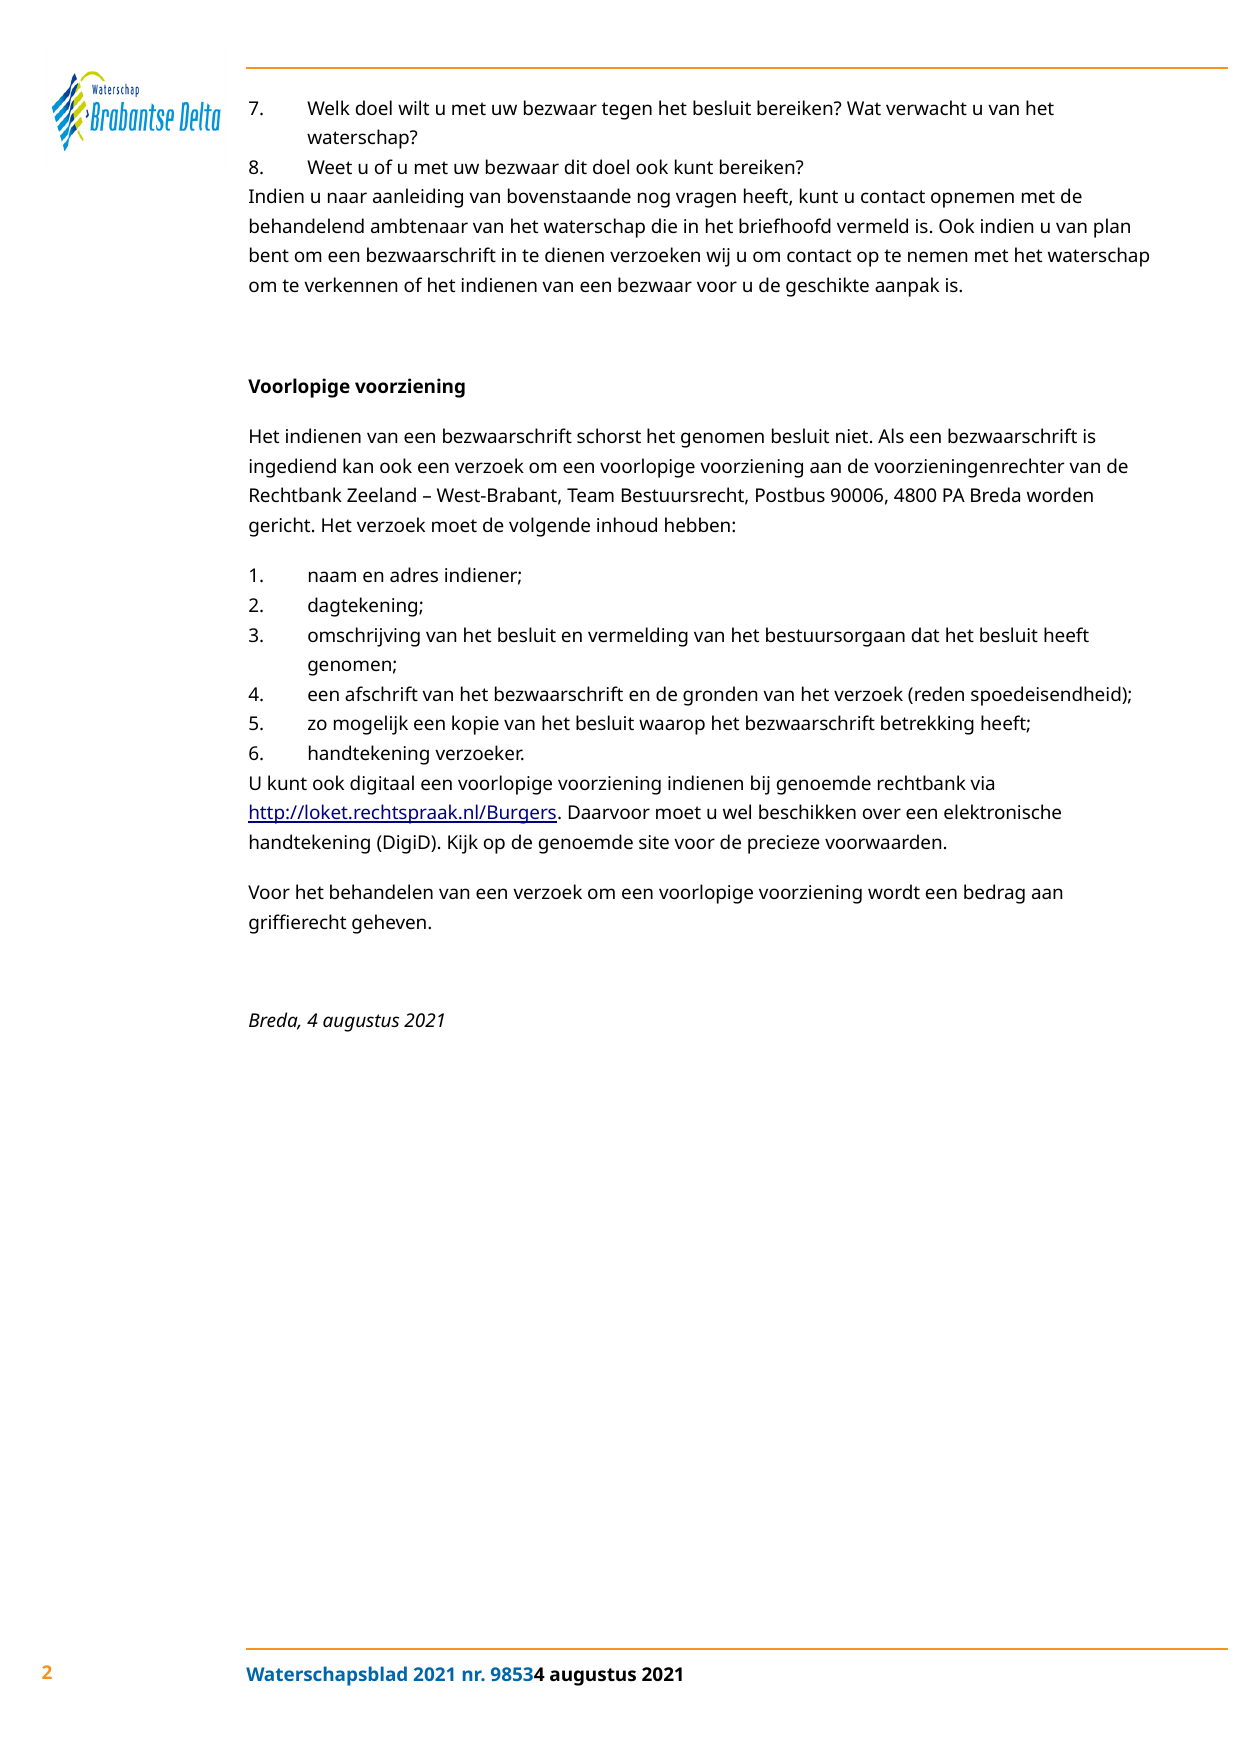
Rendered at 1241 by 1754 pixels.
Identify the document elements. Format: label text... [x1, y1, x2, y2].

text Het indienen van een bezwaarschrift schorst het genomen besluit niet. Als een bezwaarschrift is ingediend kan ook een verzoek om een voorlopige voorziening aan de voorzieningenrechter van de Rechtbank Zeeland – West-Brabant, Team Bestuursrecht, Postbus 90006, 4800 PA Breda worden gericht. Het verzoek moet de volgende inhoud hebben: [248, 423, 1152, 538]
list dagtekening; [248, 592, 1152, 618]
list Welk doel wilt u met uw bezwaar tegen het besluit bereiken? Wat verwacht u van het waterschap? [248, 95, 1152, 150]
text Voor het behandelen van een verzoek om een voorlopige voorziening wordt een bedrag aan griffierecht geheven. [248, 879, 1152, 935]
list omschrijving van het besluit en vermelding van het bestuursorgaan dat het besluit heeft genomen; [248, 622, 1152, 677]
list een afschrift van het bezwaarschrift en de gronden van het verzoek (reden spoedeisendheid); [248, 681, 1152, 707]
text Indien u naar aanleiding van bovenstaande nog vragen heeft, kunt u contact opnemen met de behandelend ambtenaar van het waterschap die in het briefhoofd vermeld is. Ook indien u van plan bent om een bezwaarschrift in te dienen verzoeken wij u om contact op te nemen met het waterschap om te verkennen of het indienen van een bezwaar voor u de geschikte aanpak is. [248, 183, 1152, 298]
list naam en adres indiener; [248, 563, 1152, 588]
text Voorlopige voorziening [248, 373, 1152, 399]
list zo mogelijk een kopie van het besluit waarop het bezwaarschrift betrekking heeft; [248, 711, 1152, 736]
text Breda, 4 augustus 2021 [248, 1007, 1152, 1033]
list Weet u of u met uw bezwaar dit doel ook kunt bereiken? [248, 154, 1152, 180]
picture [41, 47, 231, 172]
text U kunt ook digitaal een voorlopige voorziening indienen bij genoemde rechtbank via http://loket.rechtspraak.nl/Burgers. Daarvoor moet u wel beschikken over een elektronische handtekening (DigiD). Kijk op de genoemde site voor de precieze voorwaarden. [248, 770, 1152, 855]
list handtekening verzoeker. [248, 740, 1152, 766]
